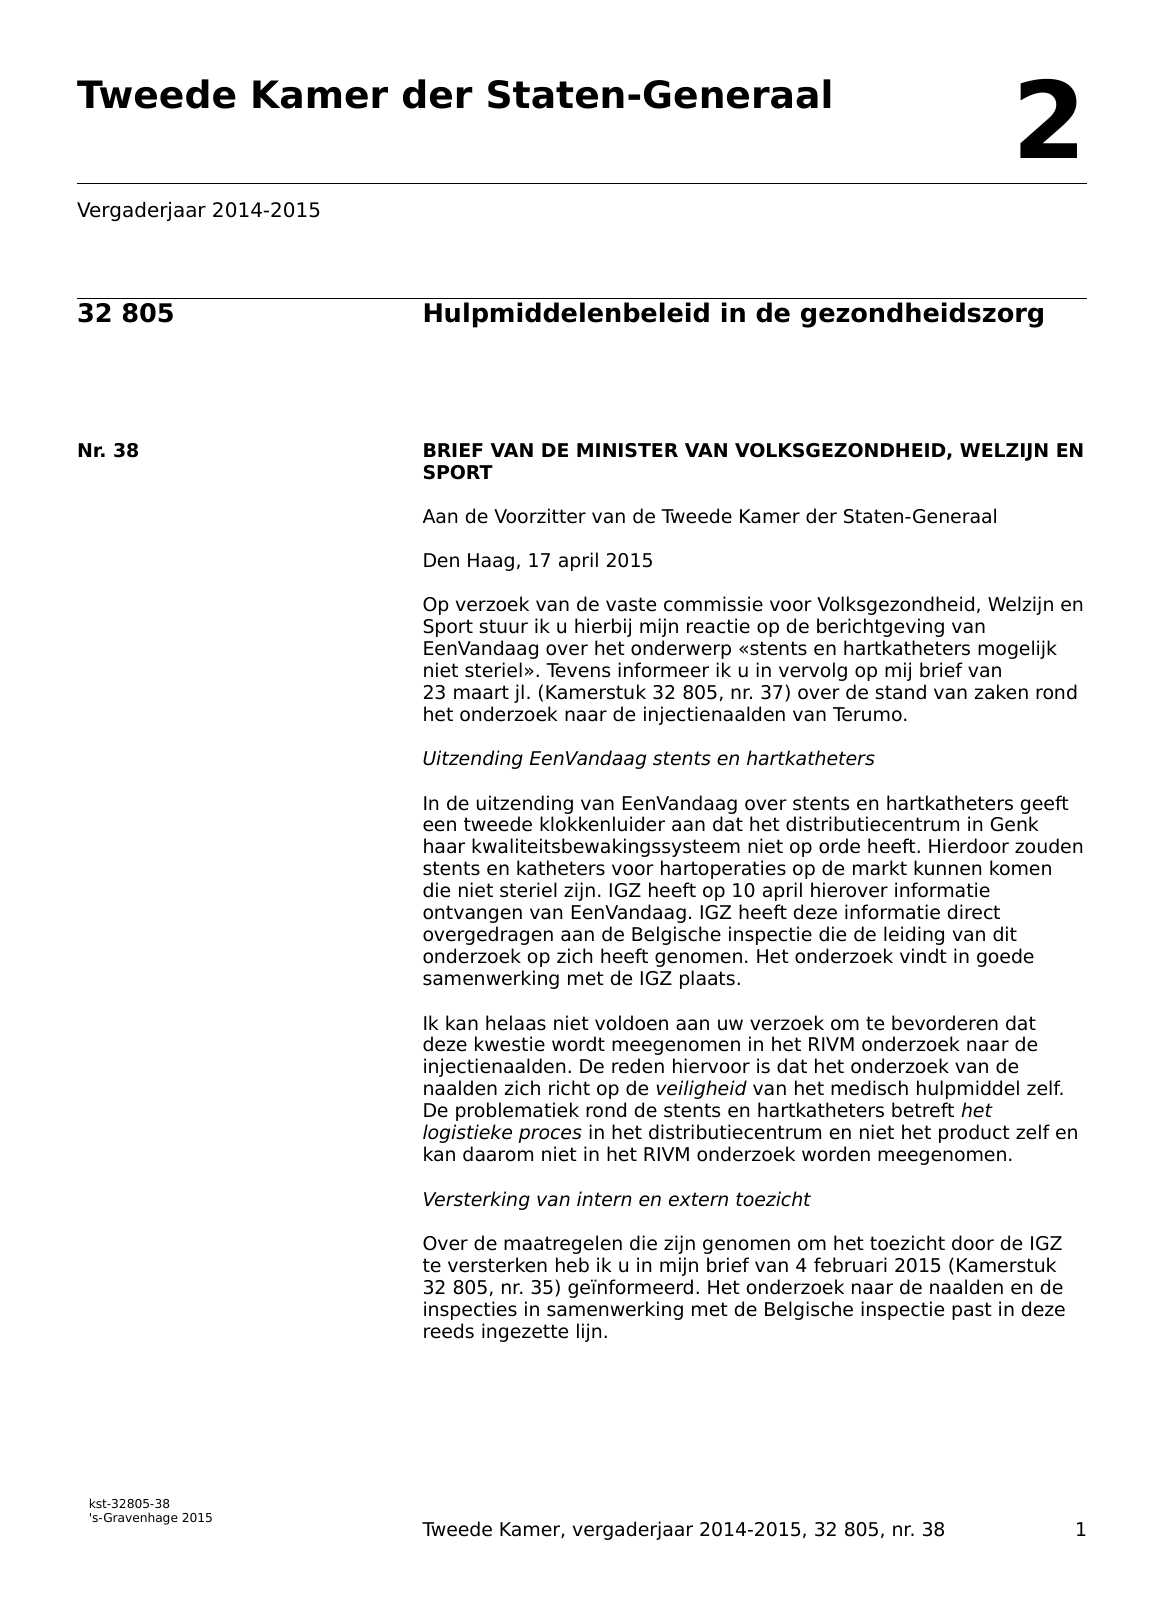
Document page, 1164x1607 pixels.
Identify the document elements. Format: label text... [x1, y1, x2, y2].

text In de uitzending van EenVandaag over stents en hartkatheters geeft een tweede klokkenluider aan dat het distributiecentrum in Genk haar kwaliteitsbewakingssysteem niet op orde heeft. Hierdoor zouden stents en katheters voor hartoperaties op de markt kunnen komen die niet steriel zijn. IGZ heeft op 10 april hierover informatie ontvangen van EenVandaag. IGZ heeft deze informatie direct overgedragen aan de Belgische inspectie die de leiding van dit onderzoek op zich heeft genomen. Het onderzoek vindt in goede samenwerking met de IGZ plaats. [422, 792, 1087, 990]
table_header 2 [886, 59, 1087, 183]
text 's-Gravenhage 2015 [88, 1511, 323, 1525]
table_cell Vergaderjaar 2014-2015 [77, 184, 1087, 298]
table_header Tweede Kamer der Staten-Generaal [77, 59, 886, 183]
subtitle Uitzending EenVandaag stents en hartkatheters [422, 748, 1087, 770]
text Den Haag, 17 april 2015 [422, 550, 1087, 572]
subtitle 32 805 Hulpmiddelenbeleid in de gezondheidszorg [77, 299, 1087, 329]
text Ik kan helaas niet voldoen aan uw verzoek om te bevorderen dat deze kwestie wordt meegenomen in het RIVM onderzoek naar de injectienaalden. De reden hiervoor is dat het onderzoek van de naalden zich richt op de veiligheid van het medisch hulpmiddel zelf. De problematiek rond de stents en hartkatheters betreft het logistieke proces in het distributiecentrum en niet het product zelf en kan daarom niet in het RIVM onderzoek worden meegenomen. [422, 1012, 1087, 1166]
subtitle Versterking van intern en extern toezicht [422, 1188, 1087, 1210]
subtitle Nr. 38 BRIEF VAN DE MINISTER VAN VOLKSGEZONDHEID, WELZIJN EN SPORT [77, 440, 1087, 484]
text Over de maatregelen die zijn genomen om het toezicht door de IGZ te versterken heb ik u in mijn brief van 4 februari 2015 (Kamerstuk 32 805, nr. 35) geïnformeerd. Het onderzoek naar de naalden en de inspecties in samenwerking met de Belgische inspectie past in deze reeds ingezette lijn. [422, 1233, 1087, 1342]
text Aan de Voorzitter van de Tweede Kamer der Staten-Generaal [422, 506, 1087, 528]
text Op verzoek van de vaste commissie voor Volksgezondheid, Welzijn en Sport stuur ik u hierbij mijn reactie op de berichtgeving van EenVandaag over het onderwerp «stents en hartkatheters mogelijk niet steriel». Tevens informeer ik u in vervolg op mij brief van 23 maart jl. (Kamerstuk 32 805, nr. 37) over de stand van zaken rond het onderzoek naar de injectienaalden van Terumo. [422, 594, 1087, 726]
text kst-32805-38 [88, 1497, 323, 1511]
